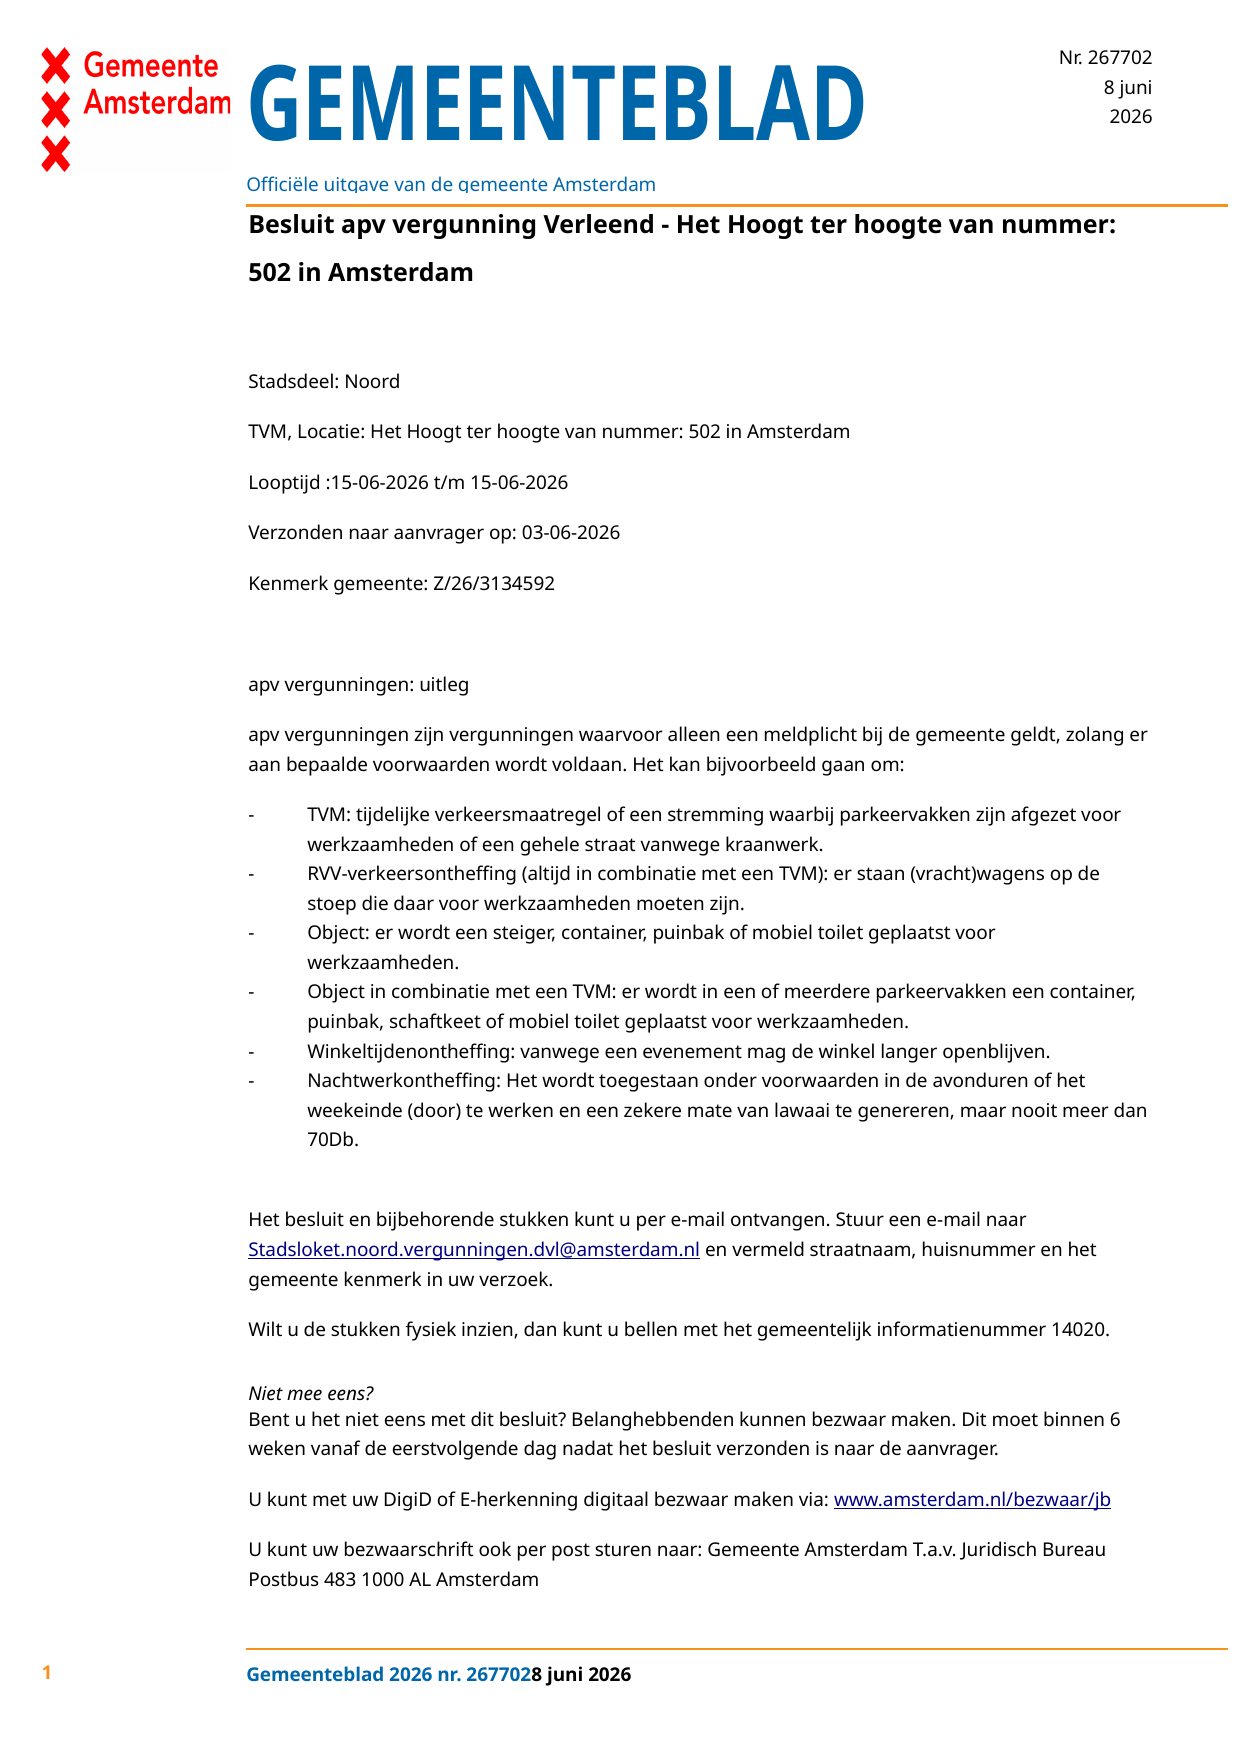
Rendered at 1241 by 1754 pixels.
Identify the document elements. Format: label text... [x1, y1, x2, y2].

list TVM: tijdelijke verkeersmaatregel of een stremming waarbij parkeervakken zijn afgezet voor werkzaamheden of een gehele straat vanwege kraanwerk. [248, 801, 1152, 857]
text Looptijd :15-06-2026 t/m 15-06-2026 [248, 469, 1152, 495]
text Wilt u de stukken fysiek inzien, dan kunt u bellen met het gemeentelijk informatienummer 14020. [248, 1316, 1152, 1342]
text Bent u het niet eens met dit besluit? Belanghebbenden kunnen bezwaar maken. Dit moet binnen 6 weken vanaf de eerstvolgende dag nadat het besluit verzonden is naar de aanvrager. [248, 1406, 1152, 1461]
list Winkeltijdenontheffing: vanwege een evenement mag de winkel langer openblijven. [248, 1038, 1152, 1064]
text apv vergunningen: uitleg [248, 671, 1152, 697]
text Het besluit en bijbehorende stukken kunt u per e-mail ontvangen. Stuur een e-mail naar Stadsloket.noord.vergunningen.dvl@amsterdam.nl en vermeld straatnaam, huisnummer en het gemeente kenmerk in uw verzoek. [248, 1207, 1152, 1292]
text Niet mee eens? [248, 1380, 1152, 1406]
list Object in combinatie met een TVM: er wordt in een of meerdere parkeervakken een container, puinbak, schaftkeet of mobiel toilet geplaatst voor werkzaamheden. [248, 979, 1152, 1034]
text Verzonden naar aanvrager op: 03-06-2026 [248, 519, 1152, 545]
text Stadsdeel: Noord [248, 368, 1152, 394]
text apv vergunningen zijn vergunningen waarvoor alleen een meldplicht bij de gemeente geldt, zolang er aan bepaalde voorwaarden wordt voldaan. Het kan bijvoorbeeld gaan om: [248, 721, 1152, 777]
text U kunt met uw DigiD of E-herkenning digitaal bezwaar maken via: www.amsterdam.nl/bezwaar/jb [248, 1486, 1152, 1512]
list RVV-verkeersontheffing (altijd in combinatie met een TVM): er staan (vracht)wagens op de stoep die daar voor werkzaamheden moeten zijn. [248, 860, 1152, 916]
text Besluit apv vergunning Verleend - Het Hoogt ter hoogte van nummer: 502 in Amsterdam [248, 207, 1152, 288]
list Object: er wordt een steiger, container, puinbak of mobiel toilet geplaatst voor werkzaamheden. [248, 919, 1152, 975]
picture [41, 47, 231, 172]
text U kunt uw bezwaarschrift ook per post sturen naar: Gemeente Amsterdam T.a.v. Juridisch Bureau Postbus 483 1000 AL Amsterdam [248, 1536, 1152, 1592]
text TVM, Locatie: Het Hoogt ter hoogte van nummer: 502 in Amsterdam [248, 419, 1152, 444]
list Nachtwerkontheffing: Het wordt toegestaan onder voorwaarden in de avonduren of het weekeinde (door) te werken en een zekere mate van lawaai te genereren, maar nooit meer dan 70Db. [248, 1067, 1152, 1152]
text Kenmerk gemeente: Z/26/3134592 [248, 570, 1152, 596]
